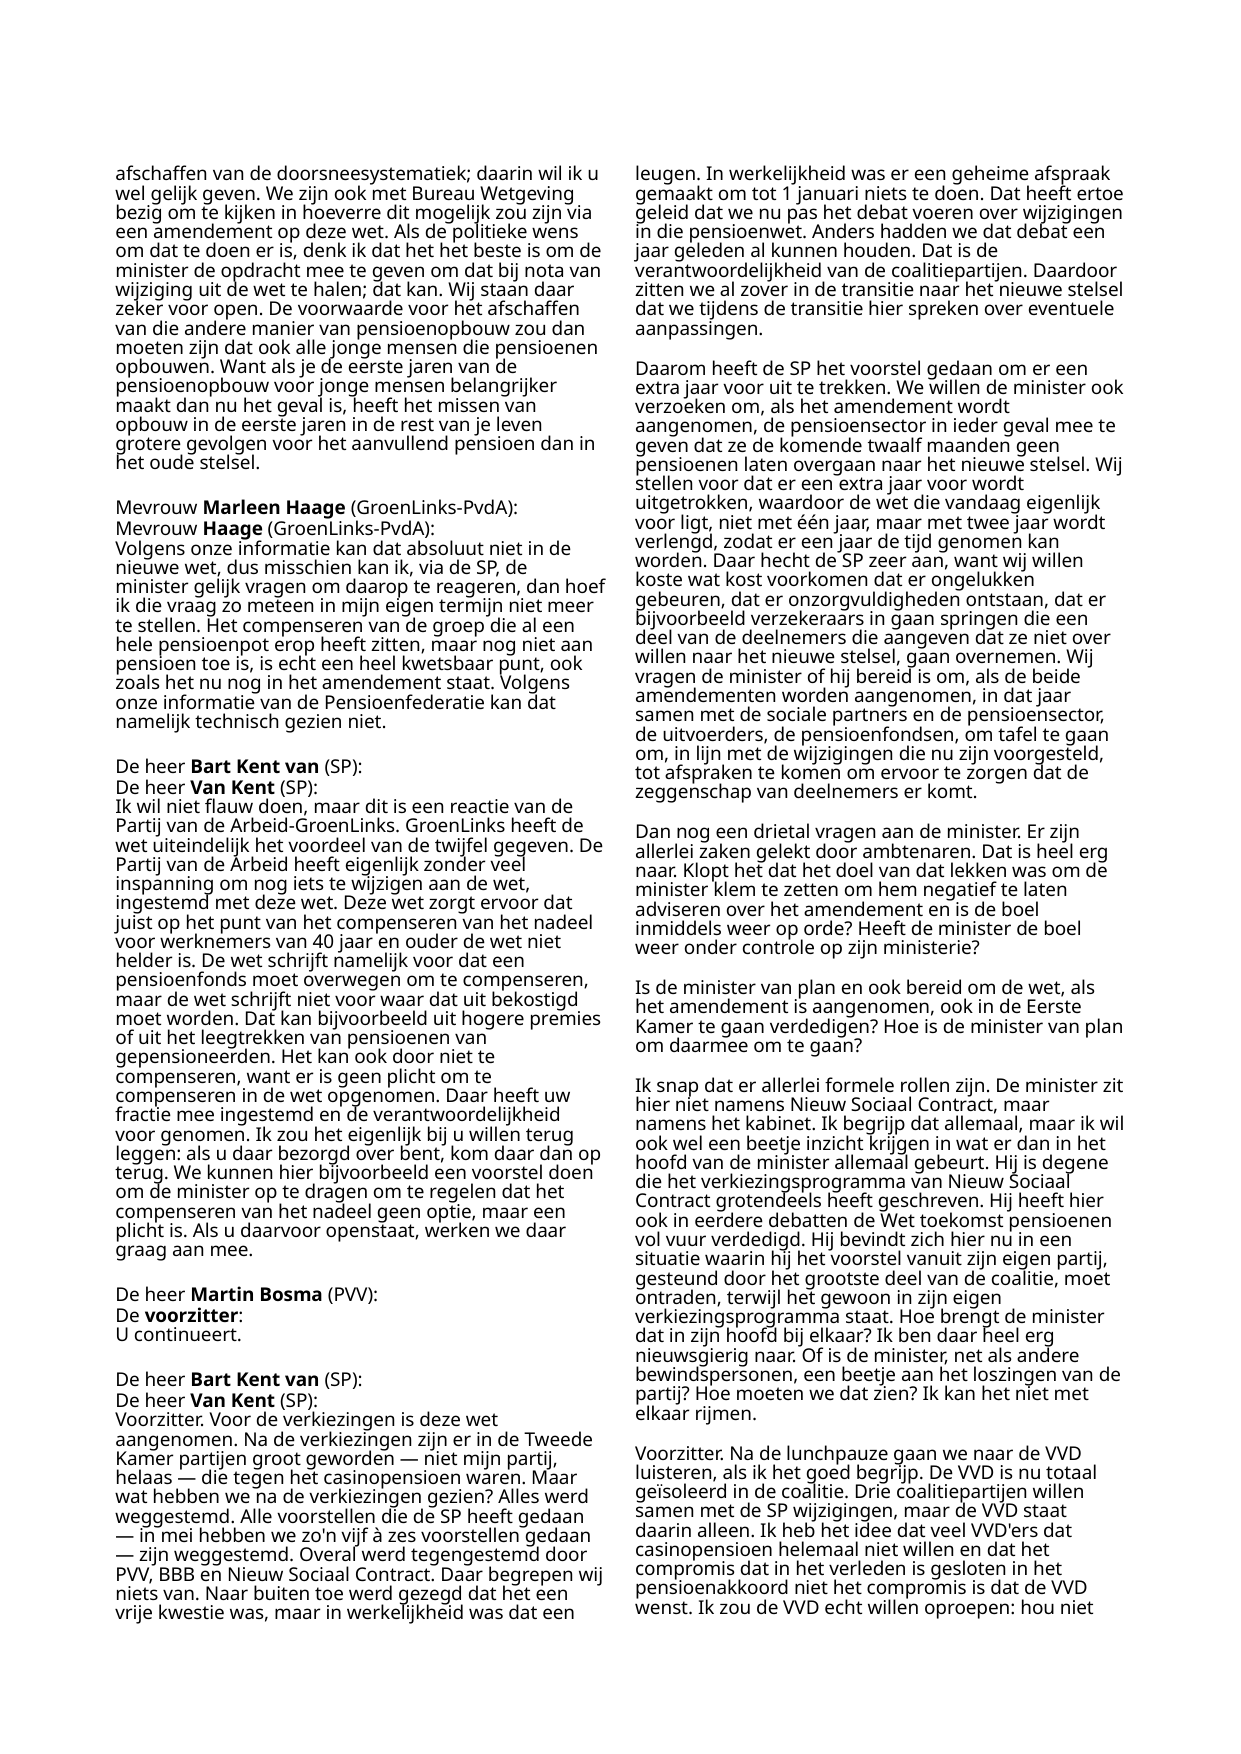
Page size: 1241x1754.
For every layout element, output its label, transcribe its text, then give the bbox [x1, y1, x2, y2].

text U continueert. [115, 1326, 605, 1346]
text De heer Martin Bosma (PVV): [115, 1281, 605, 1307]
text Is de minister van plan en ook bereid om de wet, als het amendement is aangenomen, ook in de Eerste Kamer te gaan verdedigen? Hoe is de minister van plan om daarmee om te gaan? [635, 979, 1125, 1056]
text Mevrouw Haage (GroenLinks-PvdA): [115, 520, 605, 539]
text Voorzitter. Na de lunchpauze gaan we naar de VVD luisteren, als ik het goed begrijp. De VVD is nu totaal geïsoleerd in de coalitie. Drie coalitiepartijen willen samen met de SP wijzigingen, maar de VVD staat daarin alleen. Ik heb het idee dat veel VVD'ers dat casinopensioen helemaal niet willen en dat het compromis dat in het verleden is gesloten in het pensioenakkoord niet het compromis is dat de VVD wenst. Ik zou de VVD echt willen oproepen: hou niet [635, 1444, 1125, 1618]
text De heer Bart Kent van (SP): [115, 1366, 605, 1392]
text Ik snap dat er allerlei formele rollen zijn. De minister zit hier niet namens Nieuw Sociaal Contract, maar namens het kabinet. Ik begrijp dat allemaal, maar ik wil ook wel een beetje inzicht krijgen in wat er dan in het hoofd van de minister allemaal gebeurt. Hij is degene die het verkiezingsprogramma van Nieuw Sociaal Contract grotendeels heeft geschreven. Hij heeft hier ook in eerdere debatten de Wet toekomst pensioenen vol vuur verdedigd. Hij bevindt zich hier nu in een situatie waarin hij het voorstel vanuit zijn eigen partij, gesteund door het grootste deel van de coalitie, moet ontraden, terwijl het gewoon in zijn eigen verkiezingsprogramma staat. Hoe brengt de minister dat in zijn hoofd bij elkaar? Ik ben daar heel erg nieuwsgierig naar. Of is de minister, net als andere bewindspersonen, een beetje aan het loszingen van de partij? Hoe moeten we dat zien? Ik kan het niet met elkaar rijmen. [635, 1077, 1125, 1424]
text Daarom heeft de SP het voorstel gedaan om er een extra jaar voor uit te trekken. We willen de minister ook verzoeken om, als het amendement wordt aangenomen, de pensioensector in ieder geval mee te geven dat ze de komende twaalf maanden geen pensioenen laten overgaan naar het nieuwe stelsel. Wij stellen voor dat er een extra jaar voor wordt uitgetrokken, waardoor de wet die vandaag eigenlijk voor ligt, niet met één jaar, maar met twee jaar wordt verlengd, zodat er een jaar de tijd genomen kan worden. Daar hecht de SP zeer aan, want wij willen koste wat kost voorkomen dat er ongelukken gebeuren, dat er onzorgvuldigheden ontstaan, dat er bijvoorbeeld verzekeraars in gaan springen die een deel van de deelnemers die aangeven dat ze niet over willen naar het nieuwe stelsel, gaan overnemen. Wij vragen de minister of hij bereid is om, als de beide amendementen worden aangenomen, in dat jaar samen met de sociale partners en de pensioensector, de uitvoerders, de pensioenfondsen, om tafel te gaan om, in lijn met de wijzigingen die nu zijn voorgesteld, tot afspraken te komen om ervoor te zorgen dat de zeggenschap van deelnemers er komt. [635, 359, 1125, 803]
text Voorzitter. Voor de verkiezingen is deze wet aangenomen. Na de verkiezingen zijn er in de Tweede Kamer partijen groot geworden — niet mijn partij, helaas — die tegen het casinopensioen waren. Maar wat hebben we na de verkiezingen gezien? Alles werd weggestemd. Alle voorstellen die de SP heeft gedaan — in mei hebben we zo'n vijf à zes voorstellen gedaan — zijn weggestemd. Overal werd tegengestemd door PVV, BBB en Nieuw Sociaal Contract. Daar begrepen wij niets van. Naar buiten toe werd gezegd dat het een vrije kwestie was, maar in werkelijkheid was dat een [115, 1411, 605, 1623]
text De heer Van Kent (SP): [115, 779, 605, 798]
text De heer Bart Kent van (SP): [115, 753, 605, 779]
text Dan nog een drietal vragen aan de minister. Er zijn allerlei zaken gelekt door ambtenaren. Dat is heel erg naar. Klopt het dat het doel van dat lekken was om de minister klem te zetten om hem negatief te laten adviseren over het amendement en is de boel inmiddels weer op orde? Heeft de minister de boel weer onder controle op zijn ministerie? [635, 823, 1125, 958]
text Mevrouw Marleen Haage (GroenLinks-PvdA): [115, 494, 605, 520]
text De voorzitter: [115, 1307, 605, 1326]
text leugen. In werkelijkheid was er een geheime afspraak gemaakt om tot 1 januari niets te doen. Dat heeft ertoe geleid dat we nu pas het debat voeren over wijzigingen in die pensioenwet. Anders hadden we dat debat een jaar geleden al kunnen houden. Dat is de verantwoordelijkheid van de coalitiepartijen. Daardoor zitten we al zover in de transitie naar het nieuwe stelsel dat we tijdens de transitie hier spreken over eventuele aanpassingen. [635, 165, 1125, 339]
text Ik wil niet flauw doen, maar dit is een reactie van de Partij van de Arbeid-GroenLinks. GroenLinks heeft de wet uiteindelijk het voordeel van de twijfel gegeven. De Partij van de Arbeid heeft eigenlijk zonder veel inspanning om nog iets te wijzigen aan de wet, ingestemd met deze wet. Deze wet zorgt ervoor dat juist op het punt van het compenseren van het nadeel voor werknemers van 40 jaar en ouder de wet niet helder is. De wet schrijft namelijk voor dat een pensioenfonds moet overwegen om te compenseren, maar de wet schrijft niet voor waar dat uit bekostigd moet worden. Dat kan bijvoorbeeld uit hogere premies of uit het leegtrekken van pensioenen van gepensioneerden. Het kan ook door niet te compenseren, want er is geen plicht om te compenseren in de wet opgenomen. Daar heeft uw fractie mee ingestemd en de verantwoordelijkheid voor genomen. Ik zou het eigenlijk bij u willen terug leggen: als u daar bezorgd over bent, kom daar dan op terug. We kunnen hier bijvoorbeeld een voorstel doen om de minister op te dragen om te regelen dat het compenseren van het nadeel geen optie, maar een plicht is. Als u daarvoor openstaat, werken we daar graag aan mee. [115, 798, 605, 1261]
text Volgens onze informatie kan dat absoluut niet in de nieuwe wet, dus misschien kan ik, via de SP, de minister gelijk vragen om daarop te reageren, dan hoef ik die vraag zo meteen in mijn eigen termijn niet meer te stellen. Het compenseren van de groep die al een hele pensioenpot erop heeft zitten, maar nog niet aan pensioen toe is, is echt een heel kwetsbaar punt, ook zoals het nu nog in het amendement staat. Volgens onze informatie van de Pensioenfederatie kan dat namelijk technisch gezien niet. [115, 539, 605, 732]
text afschaffen van de doorsneesystematiek; daarin wil ik u wel gelijk geven. We zijn ook met Bureau Wetgeving bezig om te kijken in hoeverre dit mogelijk zou zijn via een amendement op deze wet. Als de politieke wens om dat te doen er is, denk ik dat het het beste is om de minister de opdracht mee te geven om dat bij nota van wijziging uit de wet te halen; dat kan. Wij staan daar zeker voor open. De voorwaarde voor het afschaffen van die andere manier van pensioenopbouw zou dan moeten zijn dat ook alle jonge mensen die pensioenen opbouwen. Want als je de eerste jaren van de pensioenopbouw voor jonge mensen belangrijker maakt dan nu het geval is, heeft het missen van opbouw in de eerste jaren in de rest van je leven grotere gevolgen voor het aanvullend pensioen dan in het oude stelsel. [115, 165, 605, 474]
text De heer Van Kent (SP): [115, 1392, 605, 1411]
